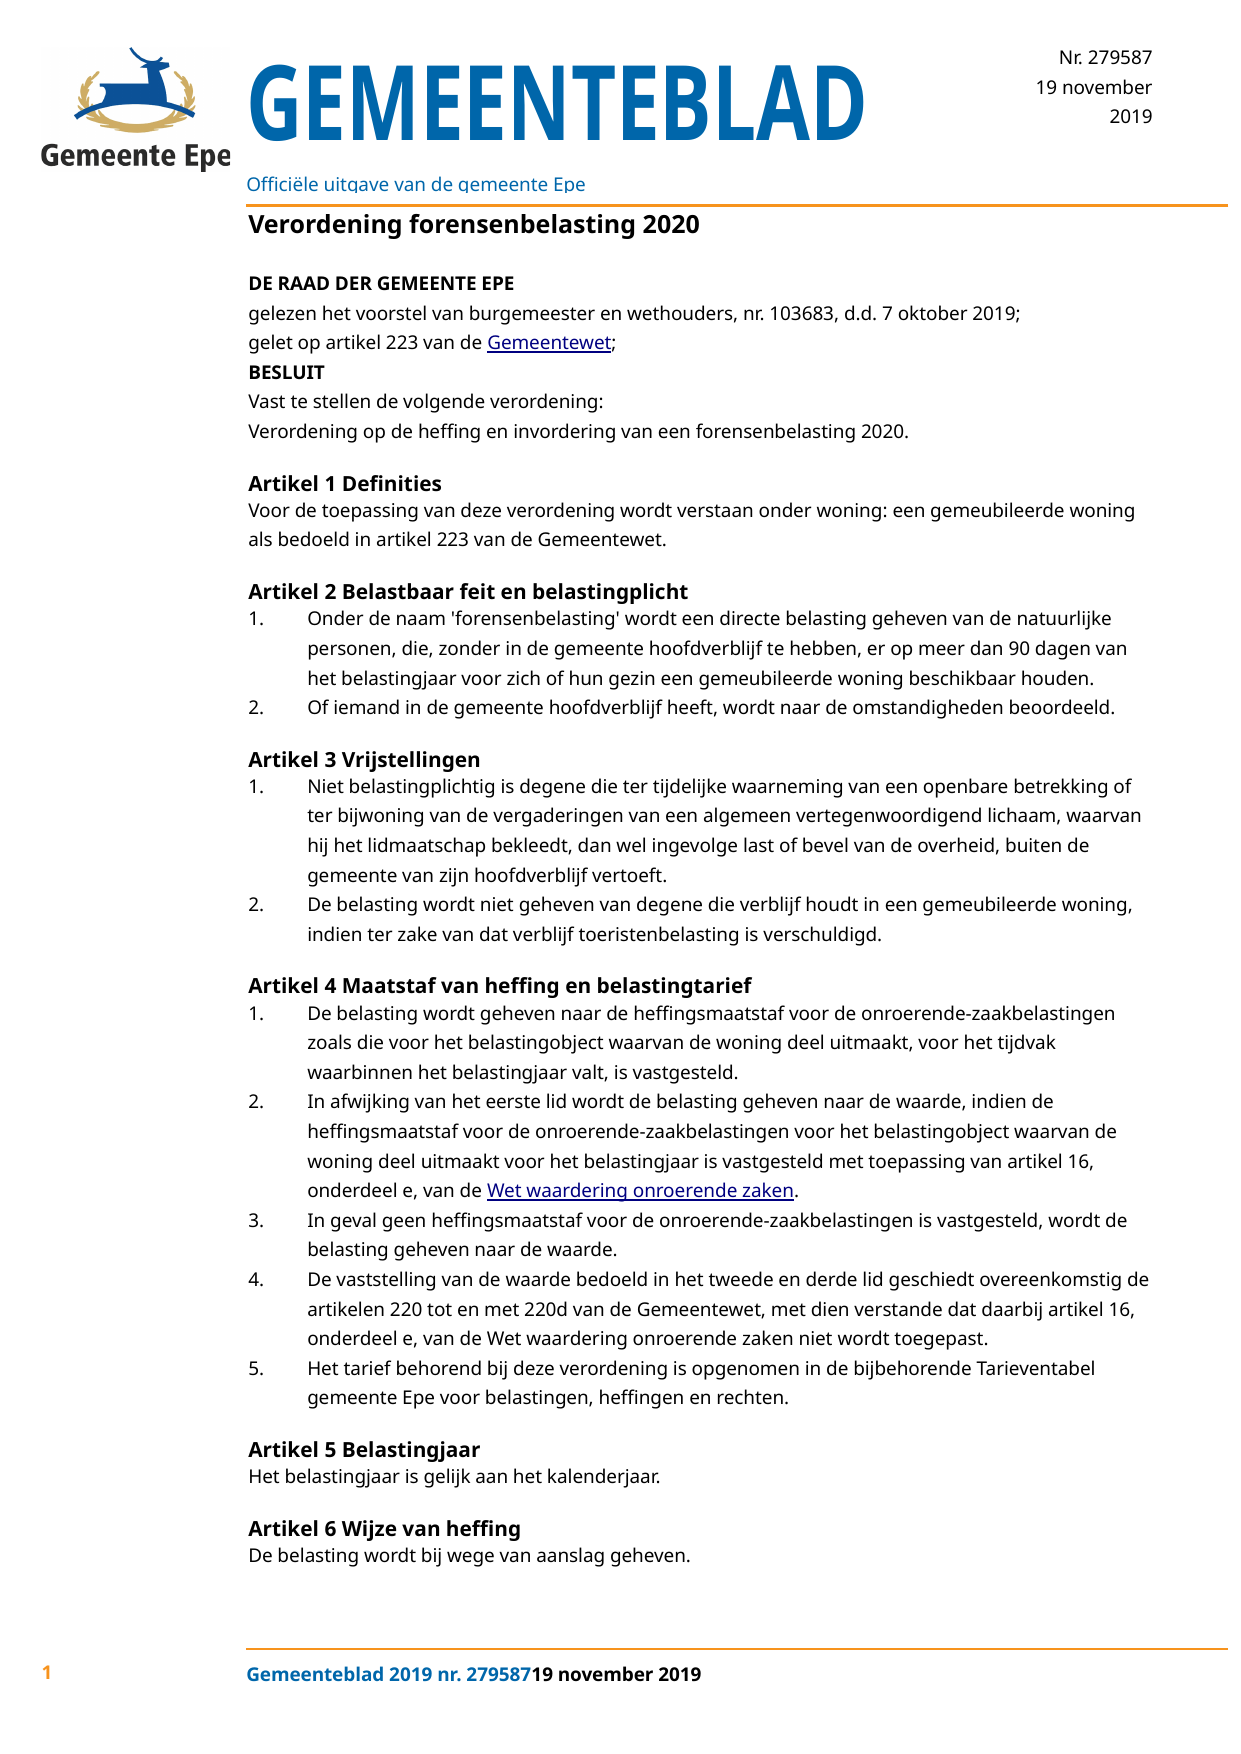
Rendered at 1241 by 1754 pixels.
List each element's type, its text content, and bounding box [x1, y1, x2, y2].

list Niet belastingplichtig is degene die ter tijdelijke waarneming van een openbare betrekking of ter bijwoning van de vergaderingen van een algemeen vertegenwoordigend lichaam, waarvan hij het lidmaatschap bekleedt, dan wel ingevolge last of bevel van de overheid, buiten de gemeente van zijn hoofdverblijf vertoeft. [248, 773, 1152, 888]
text Verordening op de heffing en invordering van een forensenbelasting 2020. [248, 418, 1152, 444]
text BESLUIT [248, 359, 1152, 385]
list In afwijking van het eerste lid wordt de belasting geheven naar de waarde, indien de heffingsmaatstaf voor de onroerende-zaakbelastingen voor het belastingobject waarvan de woning deel uitmaakt voor het belastingjaar is vastgesteld met toepassing van artikel 16, onderdeel e, van de Wet waardering onroerende zaken. [248, 1089, 1152, 1203]
text gelet op artikel 223 van de Gemeentewet; [248, 329, 1152, 355]
list Het tarief behorend bij deze verordening is opgenomen in de bijbehorende Tarieventabel gemeente Epe voor belastingen, heffingen en rechten. [248, 1355, 1152, 1410]
list De belasting wordt geheven naar de heffingsmaatstaf voor de onroerende-zaakbelastingen zoals die voor het belastingobject waarvan de woning deel uitmaakt, voor het tijdvak waarbinnen het belastingjaar valt, is vastgesteld. [248, 1000, 1152, 1085]
text gelezen het voorstel van burgemeester en wethouders, nr. 103683, d.d. 7 oktober 2019; [248, 300, 1152, 326]
text Artikel 3 Vrijstellingen [248, 745, 1152, 773]
text Artikel 1 Definities [248, 469, 1152, 497]
text Voor de toepassing van deze verordening wordt verstaan onder woning: een gemeubileerde woning als bedoeld in artikel 223 van de Gemeentewet. [248, 497, 1152, 552]
text Vast te stellen de volgende verordening: [248, 389, 1152, 414]
text DE RAAD DER GEMEENTE EPE [248, 270, 1152, 296]
text Artikel 5 Belastingjaar [248, 1435, 1152, 1463]
list Onder de naam 'forensenbelasting' wordt een directe belasting geheven van de natuurlijke personen, die, zonder in de gemeente hoofdverblijf te hebben, er op meer dan 90 dagen van het belastingjaar voor zich of hun gezin een gemeubileerde woning beschikbaar houden. [248, 606, 1152, 690]
text Artikel 2 Belastbaar feit en belastingplicht [248, 577, 1152, 606]
text Artikel 4 Maatstaf van heffing en belastingtarief [248, 971, 1152, 1000]
list In geval geen heffingsmaatstaf voor de onroerende-zaakbelastingen is vastgesteld, wordt de belasting geheven naar de waarde. [248, 1207, 1152, 1262]
list Of iemand in de gemeente hoofdverblijf heeft, wordt naar de omstandigheden beoordeeld. [248, 694, 1152, 720]
picture [41, 47, 231, 172]
text Verordening forensenbelasting 2020 [248, 207, 1152, 241]
list De belasting wordt niet geheven van degene die verblijf houdt in een gemeubileerde woning, indien ter zake van dat verblijf toeristenbelasting is verschuldigd. [248, 891, 1152, 947]
text Het belastingjaar is gelijk aan het kalenderjaar. [248, 1463, 1152, 1489]
text Artikel 6 Wijze van heffing [248, 1514, 1152, 1542]
text De belasting wordt bij wege van aanslag geheven. [248, 1542, 1152, 1568]
list De vaststelling van de waarde bedoeld in het tweede en derde lid geschiedt overeenkomstig de artikelen 220 tot en met 220d van de Gemeentewet, met dien verstande dat daarbij artikel 16, onderdeel e, van de Wet waardering onroerende zaken niet wordt toegepast. [248, 1266, 1152, 1351]
